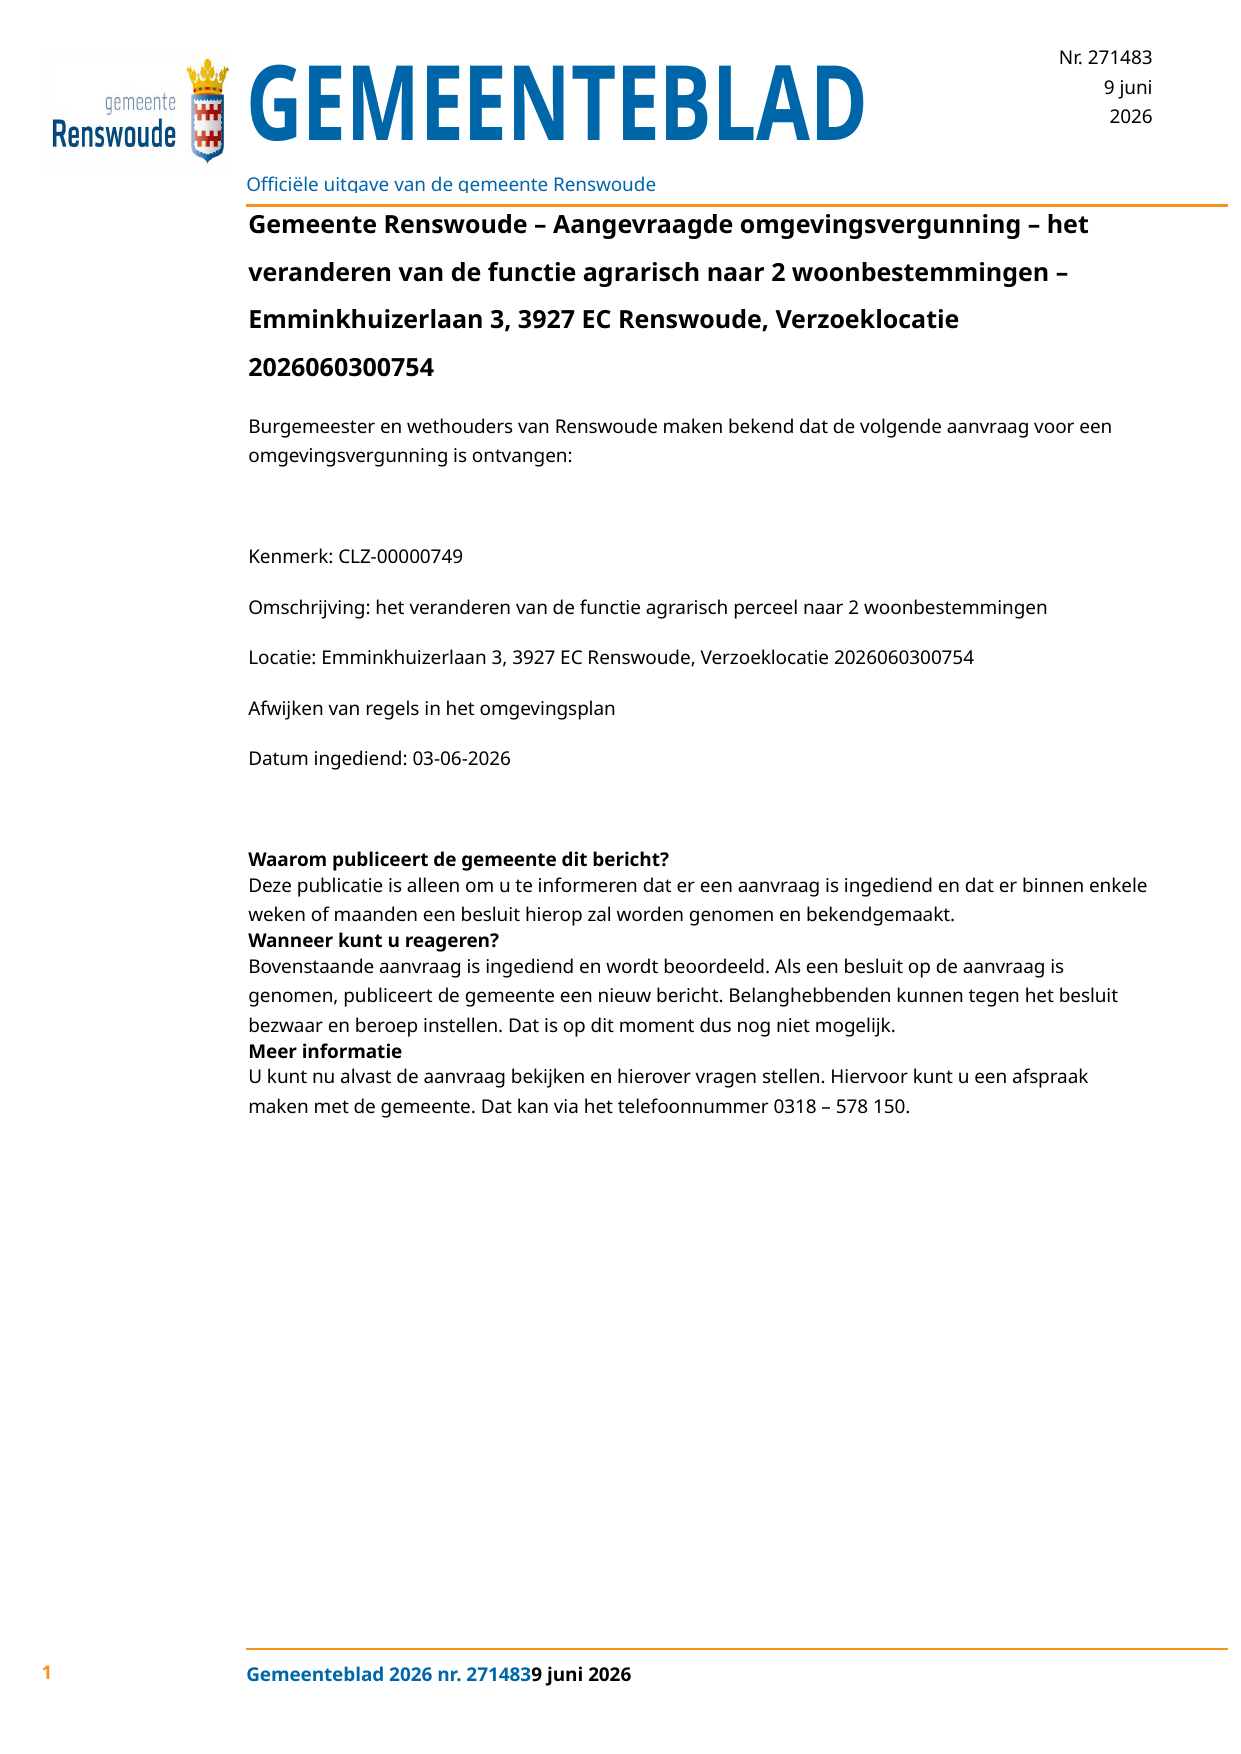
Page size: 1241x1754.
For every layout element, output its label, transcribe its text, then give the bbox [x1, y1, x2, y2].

table_cell Deze publicatie is alleen om u te informeren dat er een aanvraag is ingediend en dat er binnen enkele weken of maanden een besluit hierop zal worden genomen en bekendgemaakt. [248, 872, 1152, 927]
table_cell U kunt nu alvast de aanvraag bekijken en hierover vragen stellen. Hiervoor kunt u een afspraak maken met de gemeente. Dat kan via het telefoonnummer 0318 – 578 150. [248, 1064, 1152, 1119]
text Burgemeester en wethouders van Renswoude maken bekend dat de volgende aanvraag voor een omgevingsvergunning is ontvangen: [248, 413, 1152, 468]
text Datum ingediend: 03-06-2026 [248, 745, 1152, 771]
table_header Waarom publiceert de gemeente dit bericht? [248, 846, 1152, 872]
text Locatie: Emminkhuizerlaan 3, 3927 EC Renswoude, Verzoeklocatie 2026060300754 [248, 644, 1152, 670]
text Gemeente Renswoude – Aangevraagde omgevingsvergunning – het veranderen van de functie agrarisch naar 2 woonbestemmingen – Emminkhuizerlaan 3, 3927 EC Renswoude, Verzoeklocatie 2026060300754 [248, 207, 1152, 384]
table_cell Bovenstaande aanvraag is ingediend en wordt beoordeeld. Als een besluit op de aanvraag is genomen, publiceert de gemeente een nieuw bericht. Belanghebbenden kunnen tegen het besluit bezwaar en beroep instellen. Dat is op dit moment dus nog niet mogelijk. [248, 953, 1152, 1038]
picture [41, 47, 231, 172]
text Afwijken van regels in het omgevingsplan [248, 695, 1152, 721]
table_cell Wanneer kunt u reageren? [248, 927, 1152, 953]
text Kenmerk: CLZ-00000749 [248, 543, 1152, 569]
text Omschrijving: het veranderen van de functie agrarisch perceel naar 2 woonbestemmingen [248, 594, 1152, 620]
table_cell Meer informatie [248, 1038, 1152, 1063]
